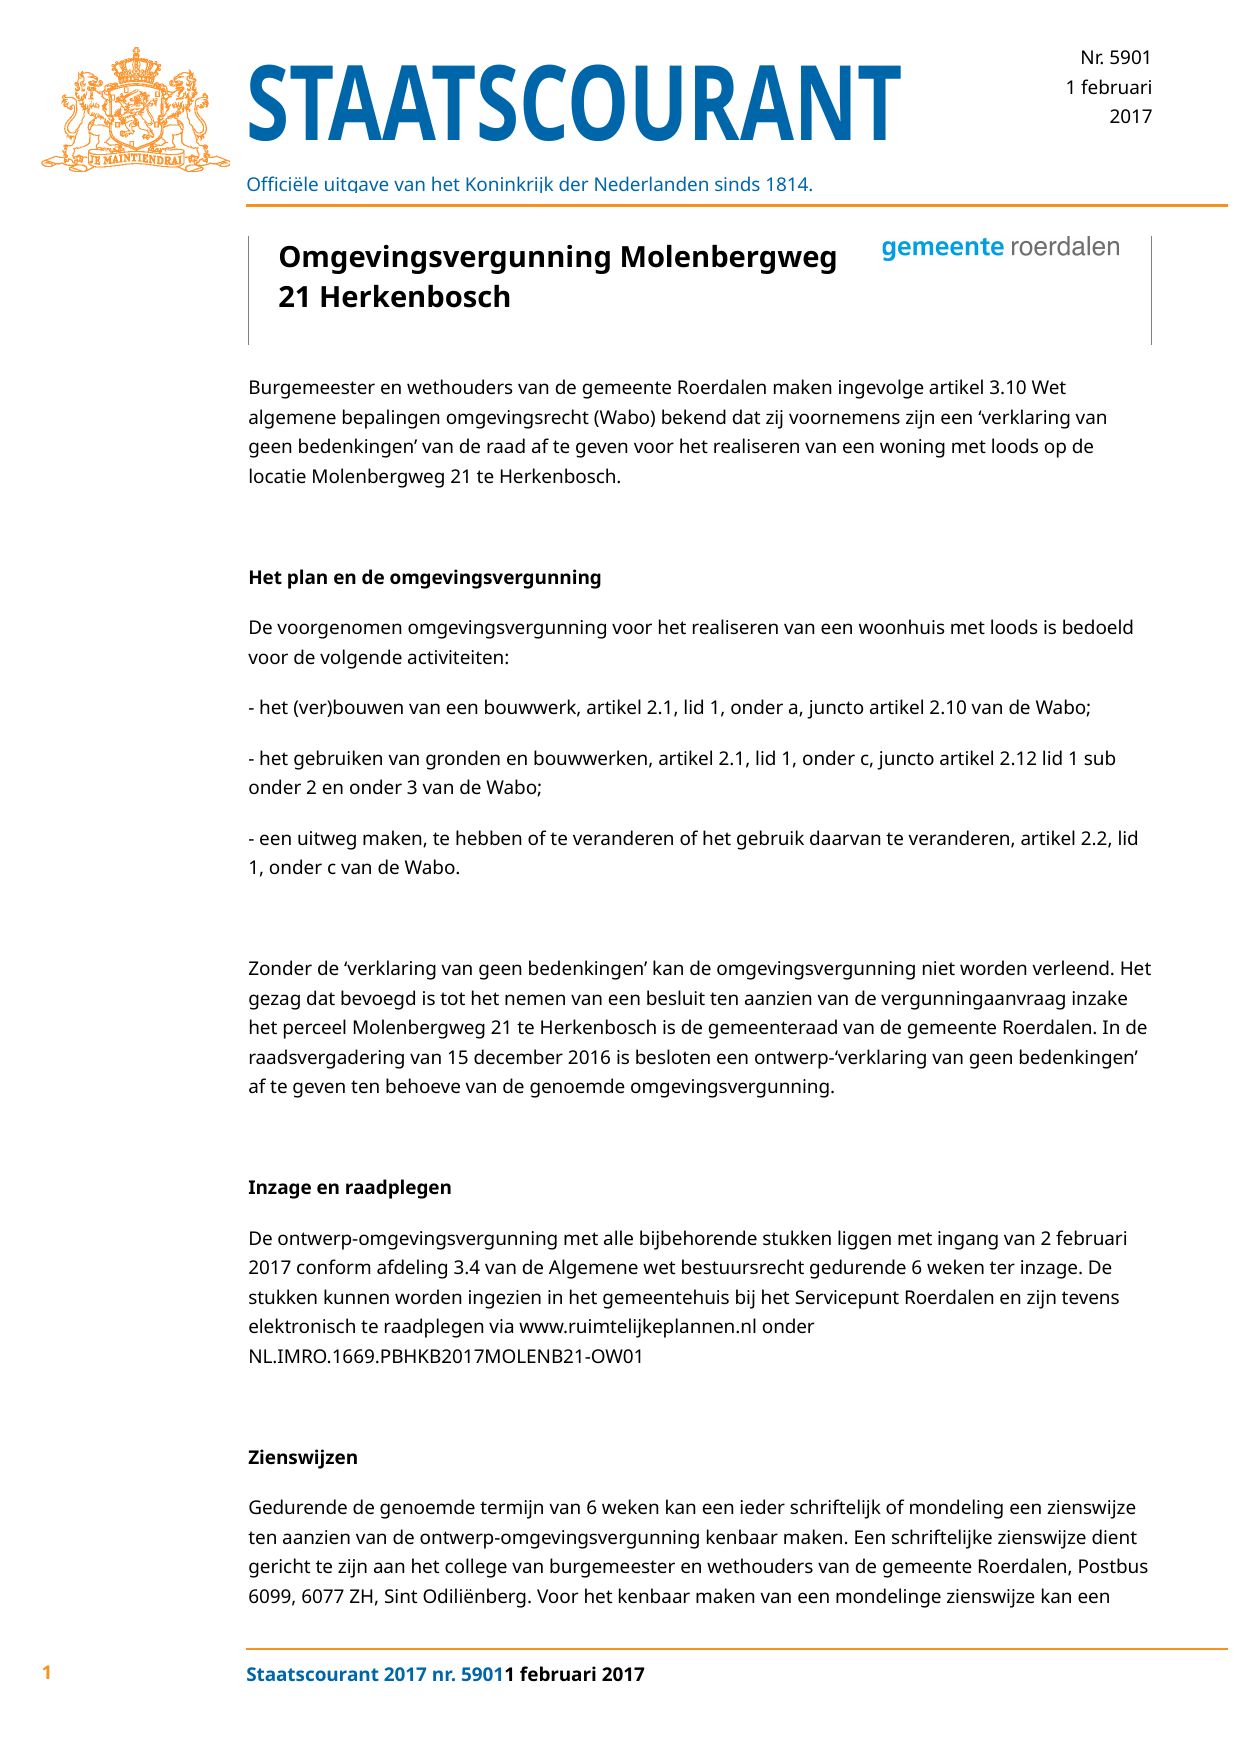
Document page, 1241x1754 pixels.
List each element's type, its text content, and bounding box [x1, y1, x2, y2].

text Burgemeester en wethouders van de gemeente Roerdalen maken ingevolge artikel 3.10 Wet algemene bepalingen omgevingsrecht (Wabo) bekend dat zij voornemens zijn een ‘verklaring van geen bedenkingen’ van de raad af te geven voor het realiseren van een woning met loods op de locatie Molenbergweg 21 te Herkenbosch. [248, 374, 1152, 489]
text - het (ver)bouwen van een bouwwerk, artikel 2.1, lid 1, onder a, juncto artikel 2.10 van de Wabo; [248, 694, 1152, 720]
text Inzage en raadplegen [248, 1174, 1152, 1200]
text De ontwerp-omgevingsvergunning met alle bijbehorende stukken liggen met ingang van 2 februari 2017 conform afdeling 3.4 van de Algemene wet bestuursrecht gedurende 6 weken ter inzage. De stukken kunnen worden ingezien in het gemeentehuis bij het Servicepunt Roerdalen en zijn tevens elektronisch te raadplegen via www.ruimtelijkeplannen.nl onder NL.IMRO.1669.PBHKB2017MOLENB21-OW01 [248, 1225, 1152, 1369]
picture [41, 47, 231, 172]
text Gedurende de genoemde termijn van 6 weken kan een ieder schriftelijk of mondeling een zienswijze ten aanzien van de ontwerp-omgevingsvergunning kenbaar maken. Een schriftelijke zienswijze dient gericht te zijn aan het college van burgemeester en wethouders van de gemeente Roerdalen, Postbus 6099, 6077 ZH, Sint Odiliënberg. Voor het kenbaar maken van een mondelinge zienswijze kan een [248, 1494, 1152, 1609]
text - een uitweg maken, te hebben of te veranderen of het gebruik daarvan te veranderen, artikel 2.2, lid 1, onder c van de Wabo. [248, 825, 1152, 880]
text Zienswijzen [248, 1444, 1152, 1469]
picture [882, 236, 1119, 261]
table_header [850, 236, 1151, 345]
text Zonder de ‘verklaring van geen bedenkingen’ kan de omgevingsvergunning niet worden verleend. Het gezag dat bevoegd is tot het nemen van een besluit ten aanzien van de vergunningaanvraag inzake het perceel Molenbergweg 21 te Herkenbosch is de gemeenteraad van de gemeente Roerdalen. In de raadsvergadering van 15 december 2016 is besloten een ontwerp-‘verklaring van geen bedenkingen’ af te geven ten behoeve van de genoemde omgevingsvergunning. [248, 955, 1152, 1099]
text De voorgenomen omgevingsvergunning voor het realiseren van een woonhuis met loods is bedoeld voor de volgende activiteiten: [248, 614, 1152, 669]
text - het gebruiken van gronden en bouwwerken, artikel 2.1, lid 1, onder c, juncto artikel 2.12 lid 1 sub onder 2 en onder 3 van de Wabo; [248, 745, 1152, 800]
text Het plan en de omgevingsvergunning [248, 564, 1152, 589]
table_header Omgevingsvergunning Molenbergweg 21 Herkenbosch [249, 236, 850, 345]
picture [882, 254, 891, 261]
